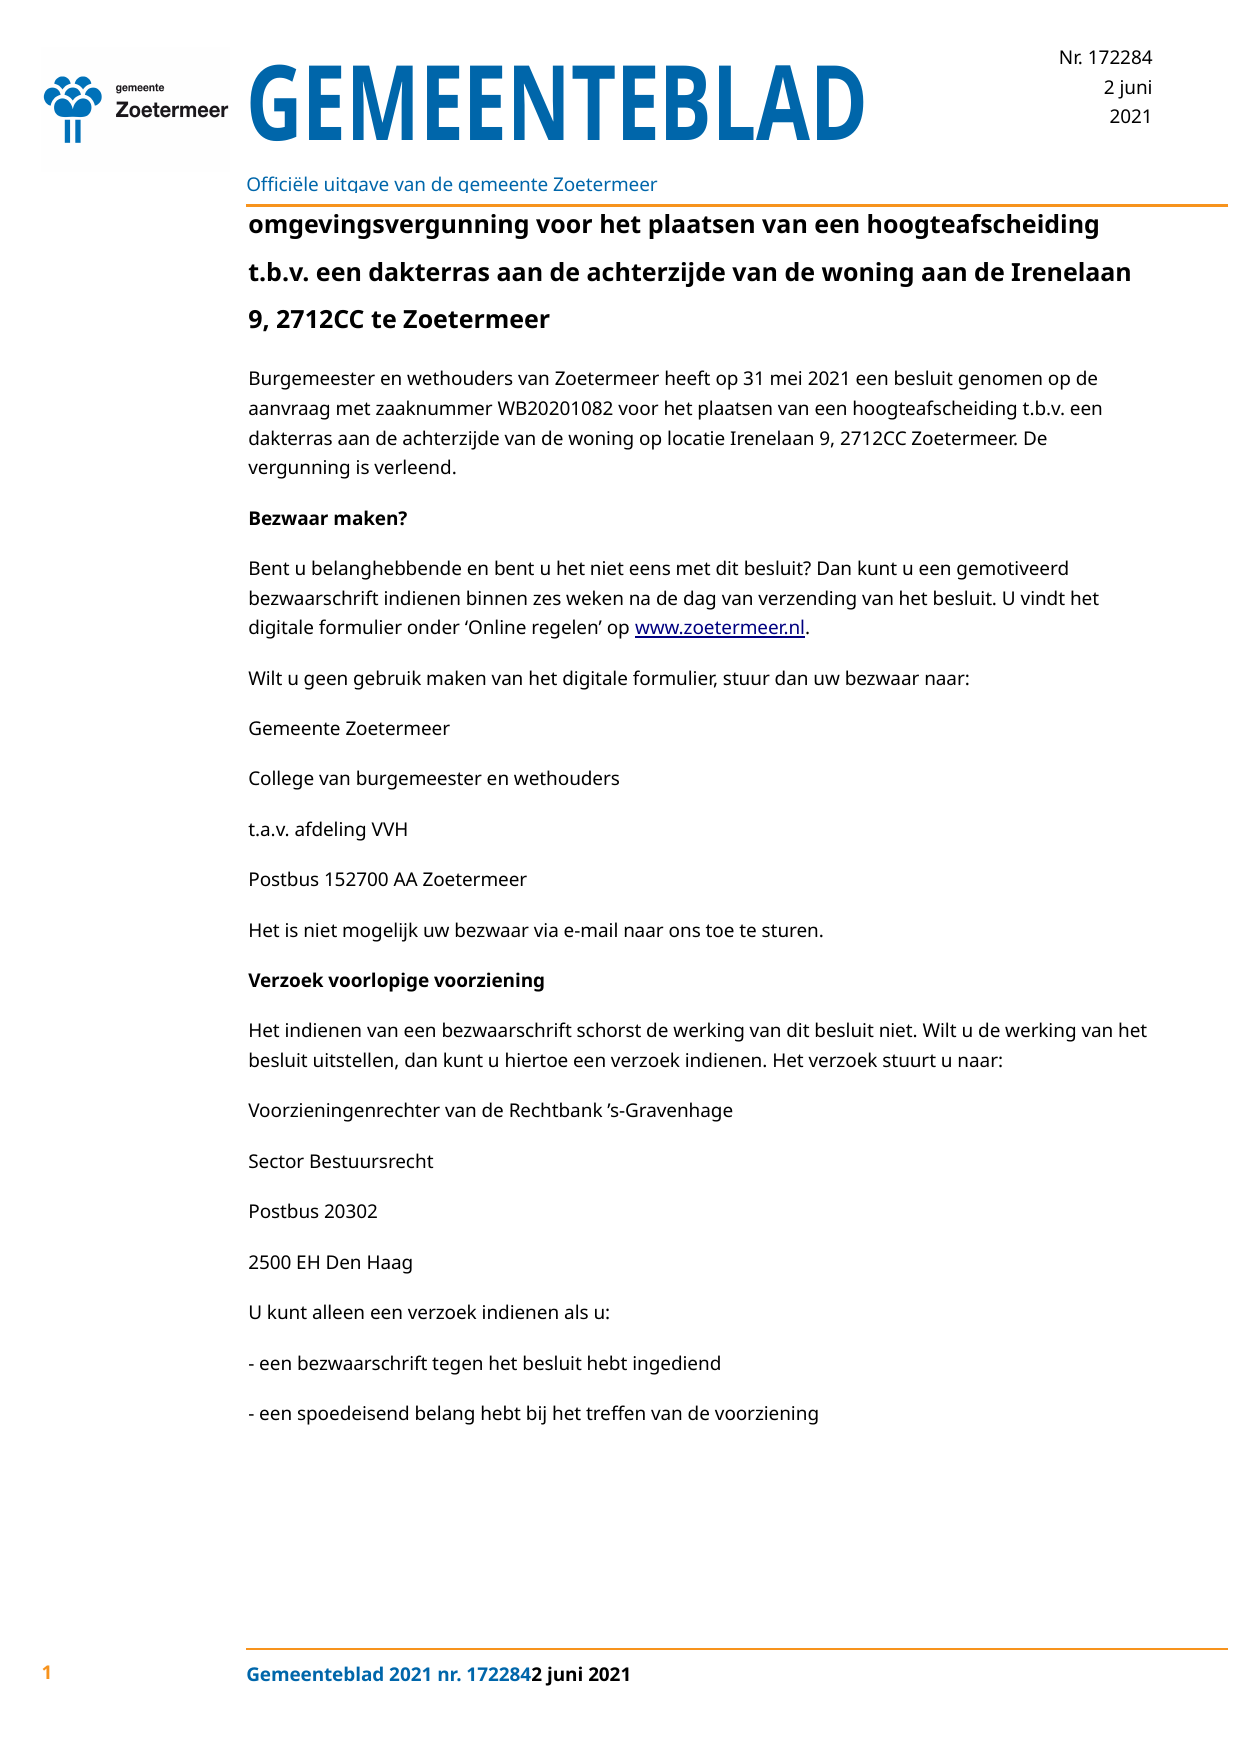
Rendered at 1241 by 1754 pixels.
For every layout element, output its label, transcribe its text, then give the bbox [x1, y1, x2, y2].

text Burgemeester en wethouders van Zoetermeer heeft op 31 mei 2021 een besluit genomen op de aanvraag met zaaknummer WB20201082 voor het plaatsen van een hoogteafscheiding t.b.v. een dakterras aan de achterzijde van de woning op locatie Irenelaan 9, 2712CC Zoetermeer. De vergunning is verleend. [248, 366, 1152, 480]
text Gemeente Zoetermeer [248, 715, 1152, 741]
text U kunt alleen een verzoek indienen als u: [248, 1299, 1152, 1325]
text Sector Bestuursrecht [248, 1148, 1152, 1174]
text - een bezwaarschrift tegen het besluit hebt ingediend [248, 1350, 1152, 1375]
text Wilt u geen gebruik maken van het digitale formulier, stuur dan uw bezwaar naar: [248, 665, 1152, 690]
text Postbus 152700 AA Zoetermeer [248, 866, 1152, 892]
text omgevingsvergunning voor het plaatsen van een hoogteafscheiding t.b.v. een dakterras aan de achterzijde van de woning aan de Irenelaan 9, 2712CC te Zoetermeer [248, 207, 1152, 336]
text - een spoedeisend belang hebt bij het treffen van de voorziening [248, 1400, 1152, 1426]
text Bent u belanghebbende en bent u het niet eens met dit besluit? Dan kunt u een gemotiveerd bezwaarschrift indienen binnen zes weken na de dag van verzending van het besluit. U vindt het digitale formulier onder ‘Online regelen’ op www.zoetermeer.nl. [248, 555, 1152, 640]
text Het indienen van een bezwaarschrift schorst de werking van dit besluit niet. Wilt u de werking van het besluit uitstellen, dan kunt u hiertoe een verzoek indienen. Het verzoek stuurt u naar: [248, 1018, 1152, 1073]
text Postbus 20302 [248, 1198, 1152, 1224]
picture [41, 47, 231, 172]
text t.a.v. afdeling VVH [248, 816, 1152, 842]
text Het is niet mogelijk uw bezwaar via e-mail naar ons toe te sturen. [248, 917, 1152, 942]
text Verzoek voorlopige voorziening [248, 967, 1152, 993]
text 2500 EH Den Haag [248, 1249, 1152, 1274]
text Voorzieningenrechter van de Rechtbank ’s-Gravenhage [248, 1098, 1152, 1123]
text College van burgemeester en wethouders [248, 766, 1152, 791]
text Bezwaar maken? [248, 505, 1152, 530]
